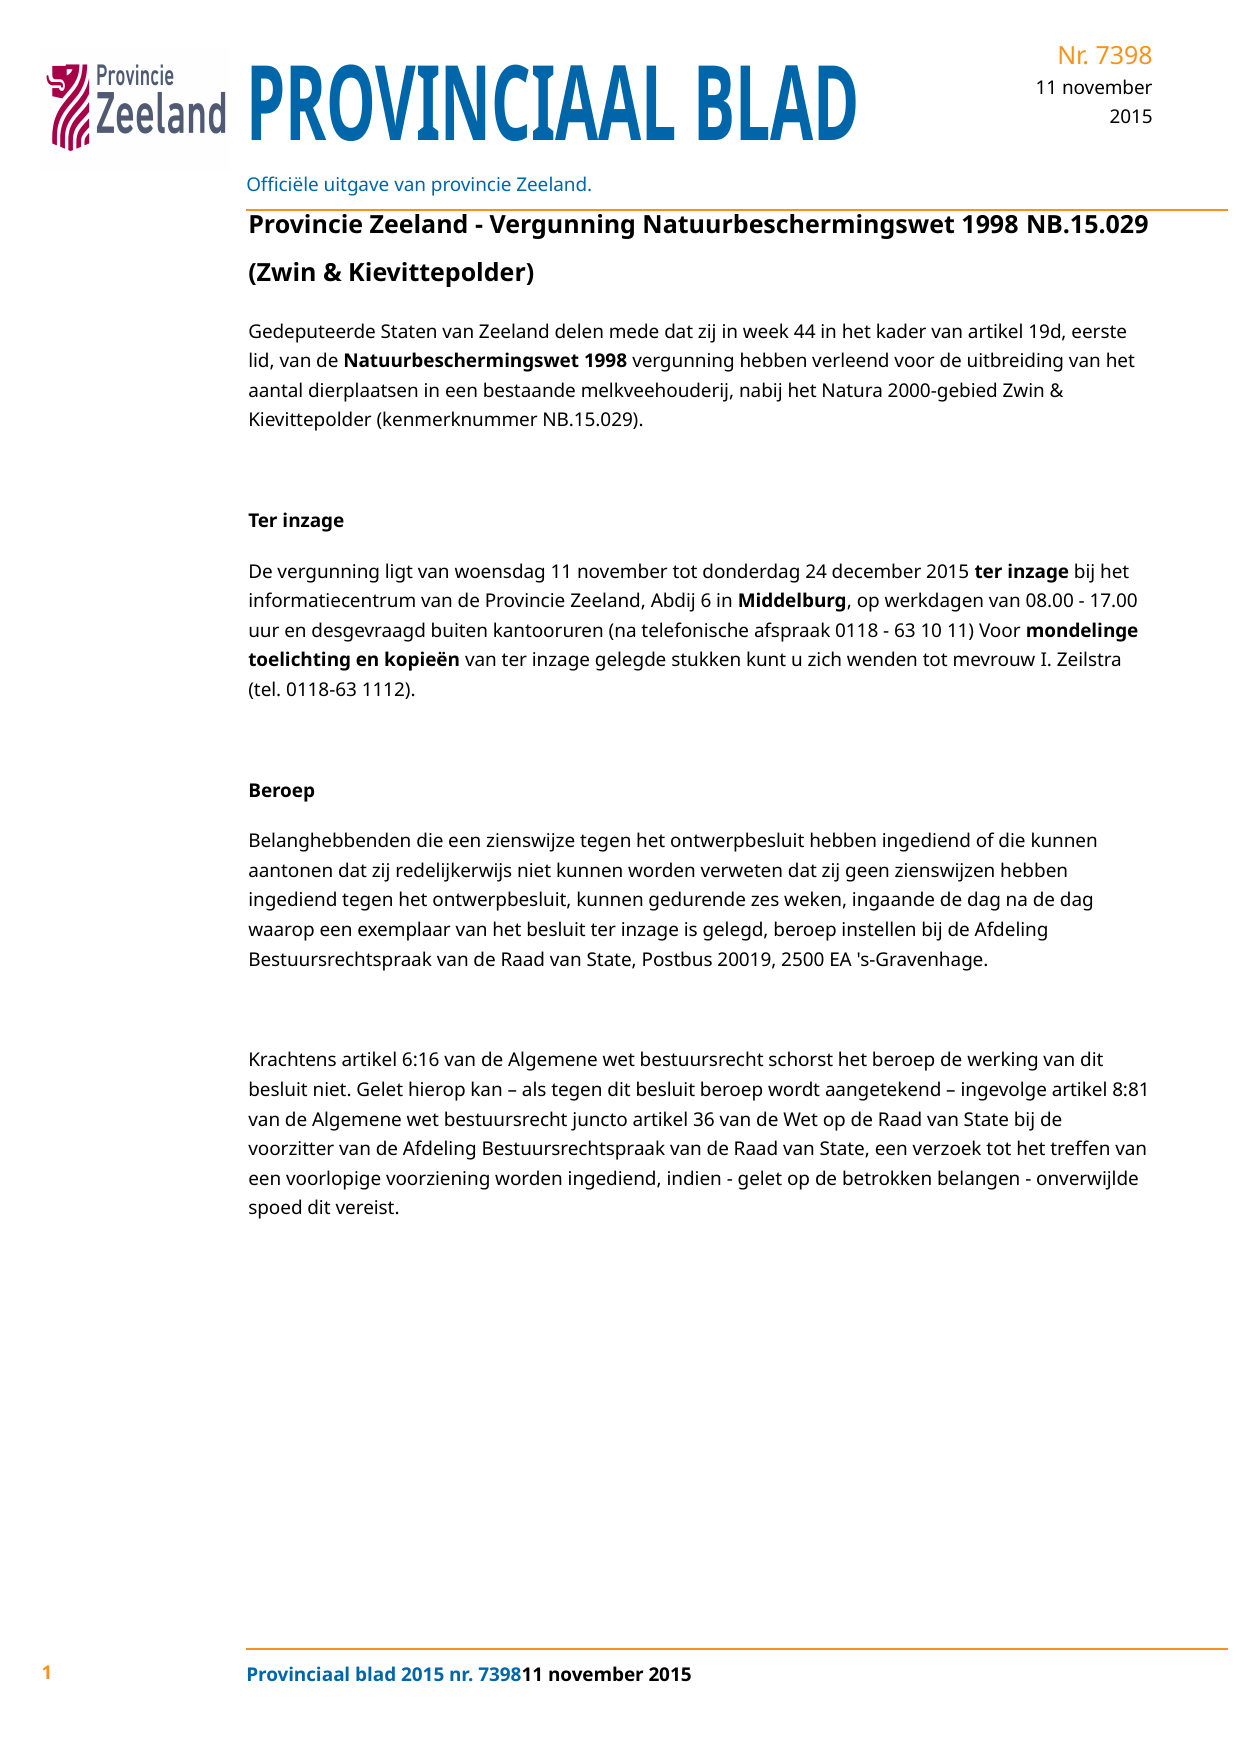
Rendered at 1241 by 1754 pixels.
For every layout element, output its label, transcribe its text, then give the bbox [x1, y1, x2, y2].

picture [41, 47, 231, 172]
text De vergunning ligt van woensdag 11 november tot donderdag 24 december 2015 ter inzage bij het informatiecentrum van de Provincie Zeeland, Abdij 6 in Middelburg, op werkdagen van 08.00 - 17.00 uur en desgevraagd buiten kantooruren (na telefonische afspraak 0118 - 63 10 11) Voor mondelinge toelichting en kopieën van ter inzage gelegde stukken kunt u zich wenden tot mevrouw I. Zeilstra (tel. 0118-63 1112). [248, 558, 1152, 702]
text Beroep [248, 777, 1152, 803]
text Provincie Zeeland - Vergunning Natuurbeschermingswet 1998 NB.15.029 (Zwin & Kievittepolder) [248, 211, 1152, 288]
text Ter inzage [248, 507, 1152, 533]
text Gedeputeerde Staten van Zeeland delen mede dat zij in week 44 in het kader van artikel 19d, eerste lid, van de Natuurbeschermingswet 1998 vergunning hebben verleend voor de uitbreiding van het aantal dierplaatsen in een bestaande melkveehouderij, nabij het Natura 2000-gebied Zwin & Kievittepolder (kenmerknummer NB.15.029). [248, 318, 1152, 432]
text Belanghebbenden die een zienswijze tegen het ontwerpbesluit hebben ingediend of die kunnen aantonen dat zij redelijkerwijs niet kunnen worden verweten dat zij geen zienswijzen hebben ingediend tegen het ontwerpbesluit, kunnen gedurende zes weken, ingaande de dag na de dag waarop een exemplaar van het besluit ter inzage is gelegd, beroep instellen bij de Afdeling Bestuursrechtspraak van de Raad van State, Postbus 20019, 2500 EA 's-Gravenhage. [248, 827, 1152, 972]
text Krachtens artikel 6:16 van de Algemene wet bestuursrecht schorst het beroep de werking van dit besluit niet. Gelet hierop kan – als tegen dit besluit beroep wordt aangetekend – ingevolge artikel 8:81 van de Algemene wet bestuursrecht juncto artikel 36 van de Wet op de Raad van State bij de voorzitter van de Afdeling Bestuursrechtspraak van de Raad van State, een verzoek tot het treffen van een voorlopige voorziening worden ingediend, indien - gelet op de betrokken belangen - onverwijlde spoed dit vereist. [248, 1047, 1152, 1220]
